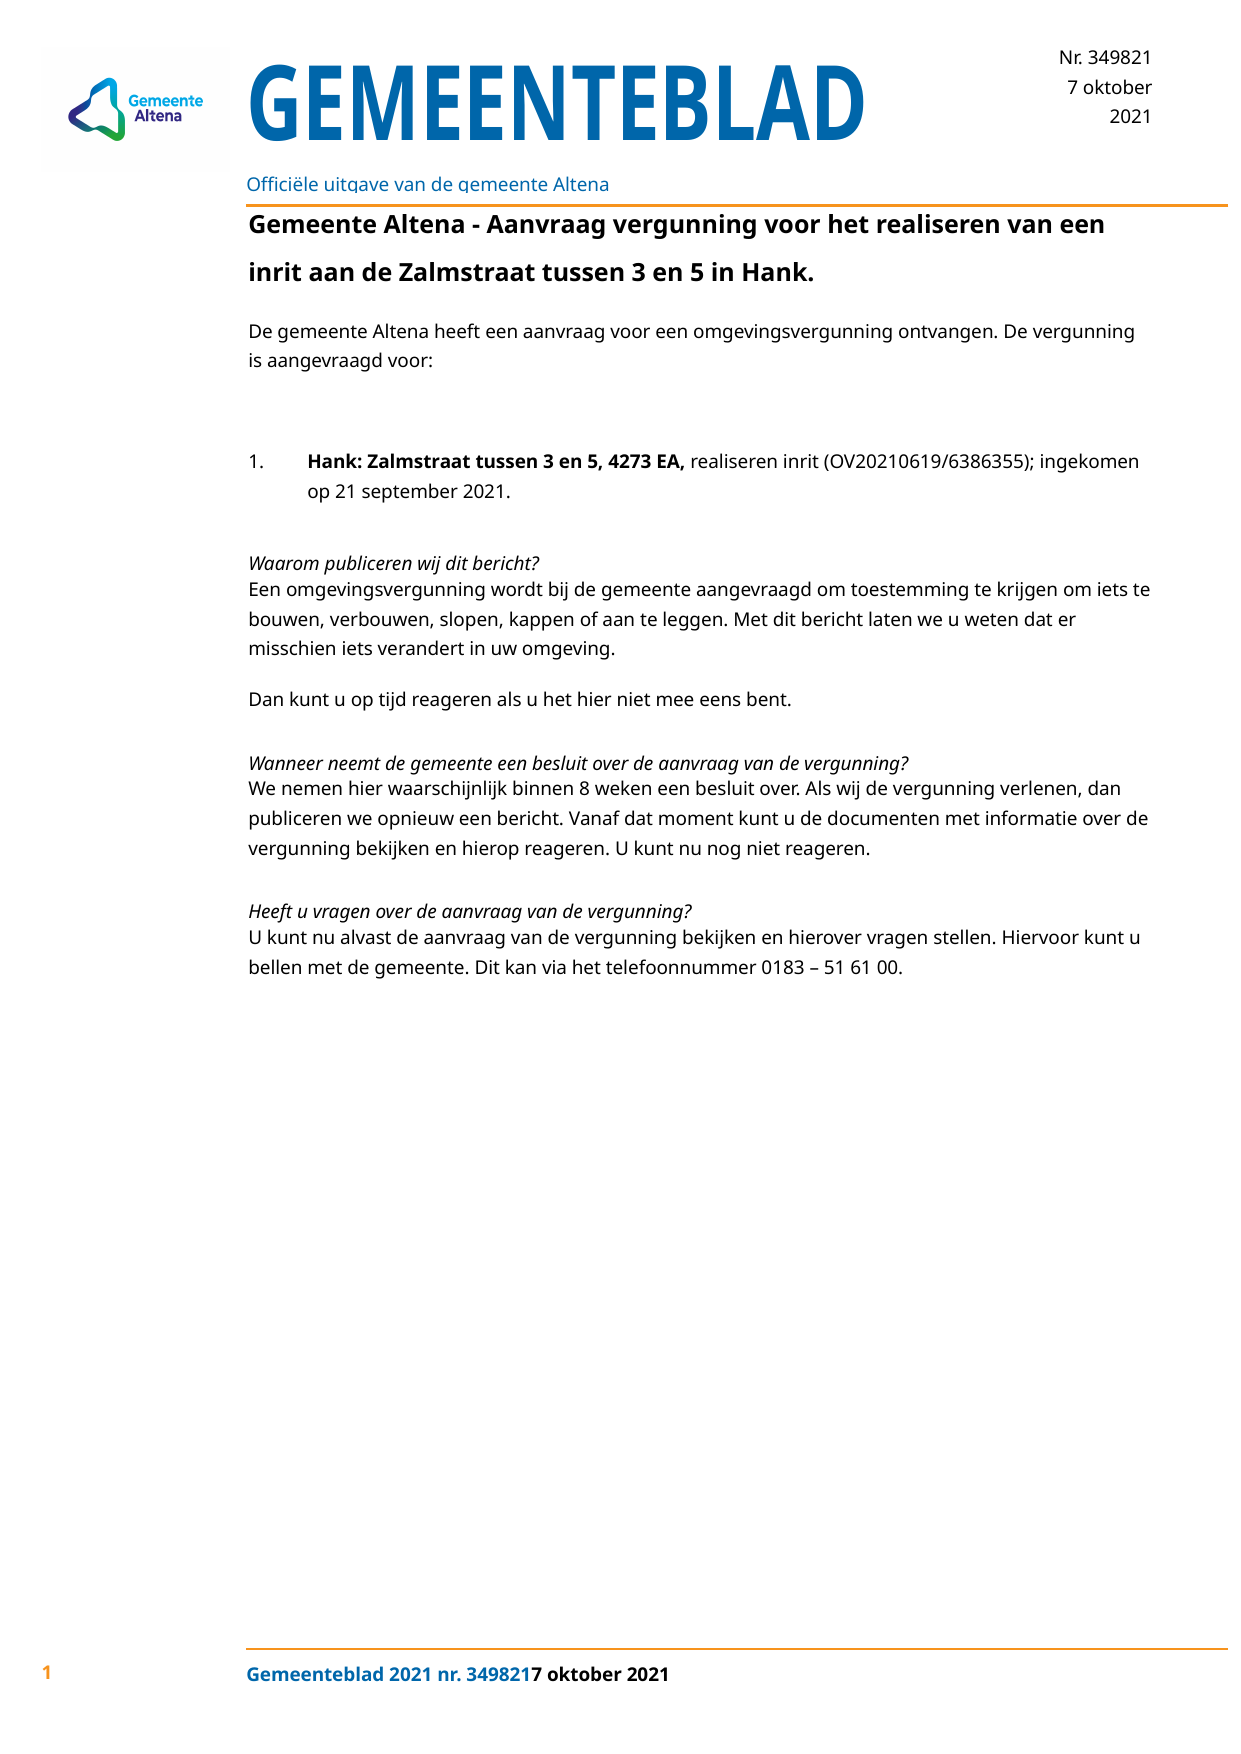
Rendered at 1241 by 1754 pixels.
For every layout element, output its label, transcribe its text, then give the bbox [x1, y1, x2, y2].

text Heeft u vragen over de aanvraag van de vergunning? [248, 899, 1152, 924]
text We nemen hier waarschijnlijk binnen 8 weken een besluit over. Als wij de vergunning verlenen, dan publiceren we opnieuw een bericht. Vanaf dat moment kunt u de documenten met informatie over de vergunning bekijken en hierop reageren. U kunt nu nog niet reageren. [248, 776, 1152, 861]
text Wanneer neemt de gemeente een besluit over de aanvraag van de vergunning? [248, 750, 1152, 776]
picture [41, 47, 231, 172]
text De gemeente Altena heeft een aanvraag voor een omgevingsvergunning ontvangen. De vergunning is aangevraagd voor: [248, 318, 1152, 373]
text Een omgevingsvergunning wordt bij de gemeente aangevraagd om toestemming te krijgen om iets te bouwen, verbouwen, slopen, kappen of aan te leggen. Met dit bericht laten we u weten dat er misschien iets verandert in uw omgeving. [248, 576, 1152, 661]
text Waarom publiceren wij dit bericht? [248, 551, 1152, 576]
text U kunt nu alvast de aanvraag van de vergunning bekijken en hierover vragen stellen. Hiervoor kunt u bellen met de gemeente. Dit kan via het telefoonnummer 0183 – 51 61 00. [248, 924, 1152, 980]
text Dan kunt u op tijd reageren als u het hier niet mee eens bent. [248, 686, 1152, 712]
list Hank: Zalmstraat tussen 3 en 5, 4273 EA, realiseren inrit (OV20210619/6386355); ingekomen op 21 september 2021. [248, 448, 1152, 504]
text Gemeente Altena - Aanvraag vergunning voor het realiseren van een inrit aan de Zalmstraat tussen 3 en 5 in Hank. [248, 207, 1152, 288]
